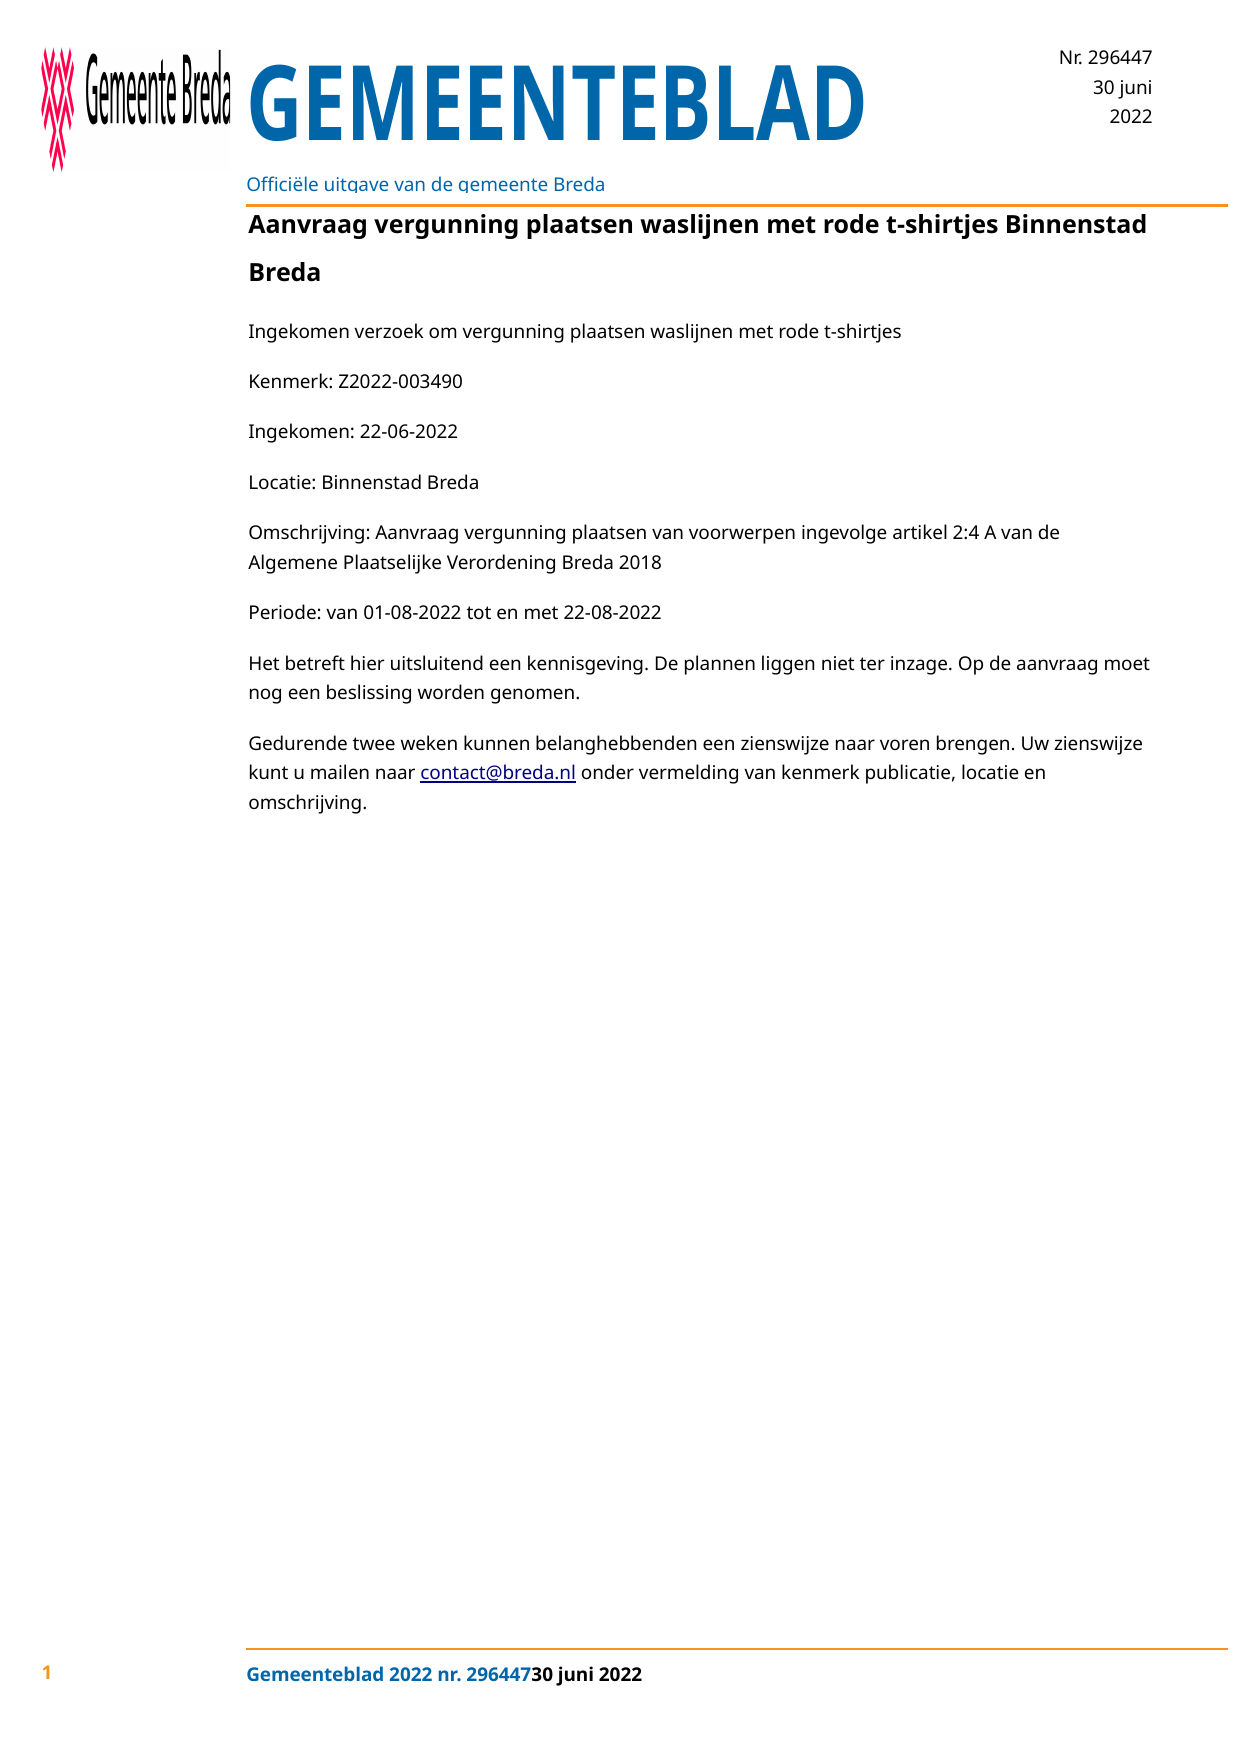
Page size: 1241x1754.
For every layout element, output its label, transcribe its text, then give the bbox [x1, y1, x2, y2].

text Omschrijving: Aanvraag vergunning plaatsen van voorwerpen ingevolge artikel 2:4 A van de Algemene Plaatselijke Verordening Breda 2018 [248, 519, 1152, 575]
text Periode: van 01-08-2022 tot en met 22-08-2022 [248, 599, 1152, 625]
text Gedurende twee weken kunnen belanghebbenden een zienswijze naar voren brengen. Uw zienswijze kunt u mailen naar contact@breda.nl onder vermelding van kenmerk publicatie, locatie en omschrijving. [248, 730, 1152, 815]
text Aanvraag vergunning plaatsen waslijnen met rode t-shirtjes Binnenstad Breda [248, 207, 1152, 288]
text Ingekomen verzoek om vergunning plaatsen waslijnen met rode t-shirtjes [248, 318, 1152, 344]
text Locatie: Binnenstad Breda [248, 469, 1152, 495]
text Ingekomen: 22-06-2022 [248, 419, 1152, 444]
picture [41, 47, 231, 172]
text Het betreft hier uitsluitend een kennisgeving. De plannen liggen niet ter inzage. Op de aanvraag moet nog een beslissing worden genomen. [248, 650, 1152, 705]
text Kenmerk: Z2022-003490 [248, 368, 1152, 394]
